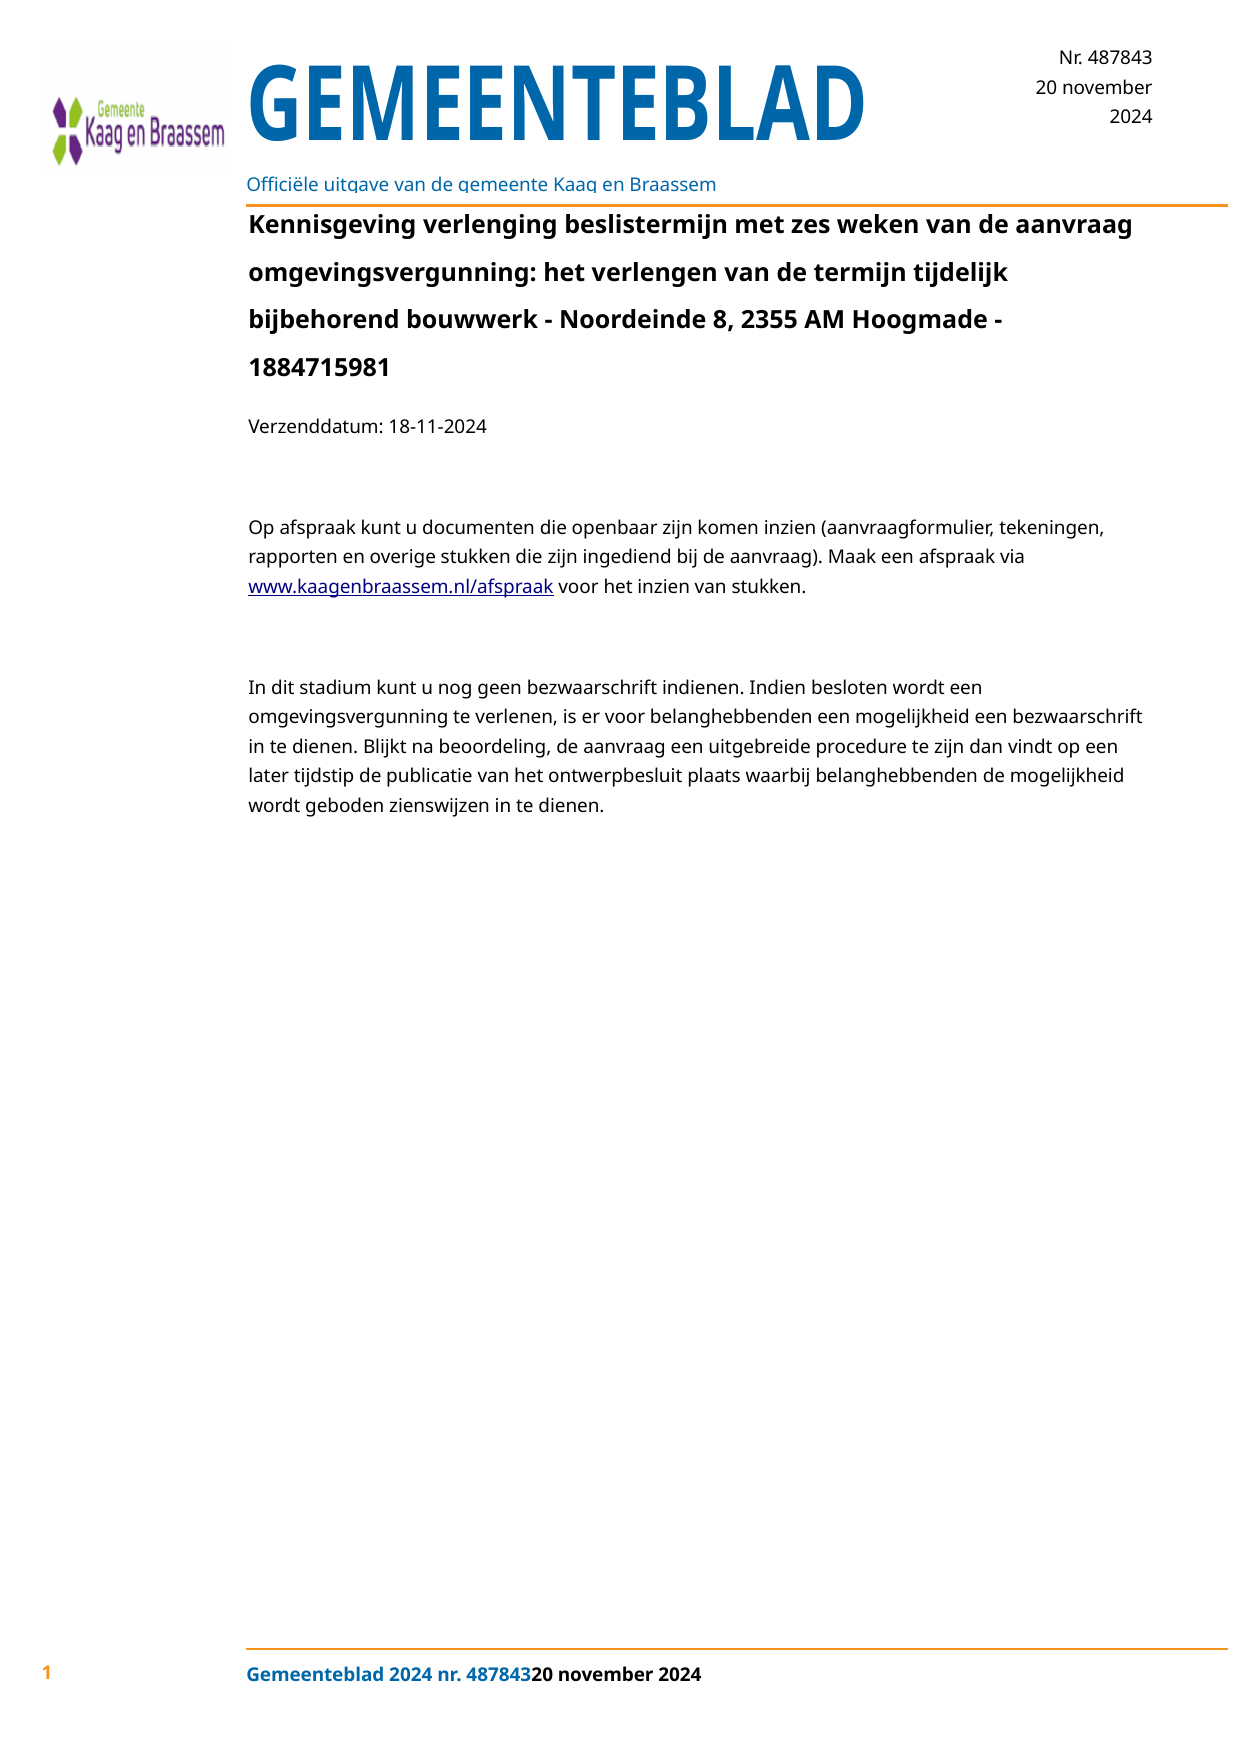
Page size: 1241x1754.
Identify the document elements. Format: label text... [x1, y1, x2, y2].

text Op afspraak kunt u documenten die openbaar zijn komen inzien (aanvraagformulier, tekeningen, rapporten en overige stukken die zijn ingediend bij de aanvraag). Maak een afspraak via www.kaagenbraassem.nl/afspraak voor het inzien van stukken. [248, 514, 1152, 599]
text Verzenddatum: 18-11-2024 [248, 413, 1152, 439]
picture [41, 47, 231, 172]
text Kennisgeving verlenging beslistermijn met zes weken van de aanvraag omgevingsvergunning: het verlengen van de termijn tijdelijk bijbehorend bouwwerk - Noordeinde 8, 2355 AM Hoogmade - 1884715981 [248, 207, 1152, 384]
text In dit stadium kunt u nog geen bezwaarschrift indienen. Indien besloten wordt een omgevingsvergunning te verlenen, is er voor belanghebbenden een mogelijkheid een bezwaarschrift in te dienen. Blijkt na beoordeling, de aanvraag een uitgebreide procedure te zijn dan vindt op een later tijdstip de publicatie van het ontwerpbesluit plaats waarbij belanghebbenden de mogelijkheid wordt geboden zienswijzen in te dienen. [248, 674, 1152, 818]
